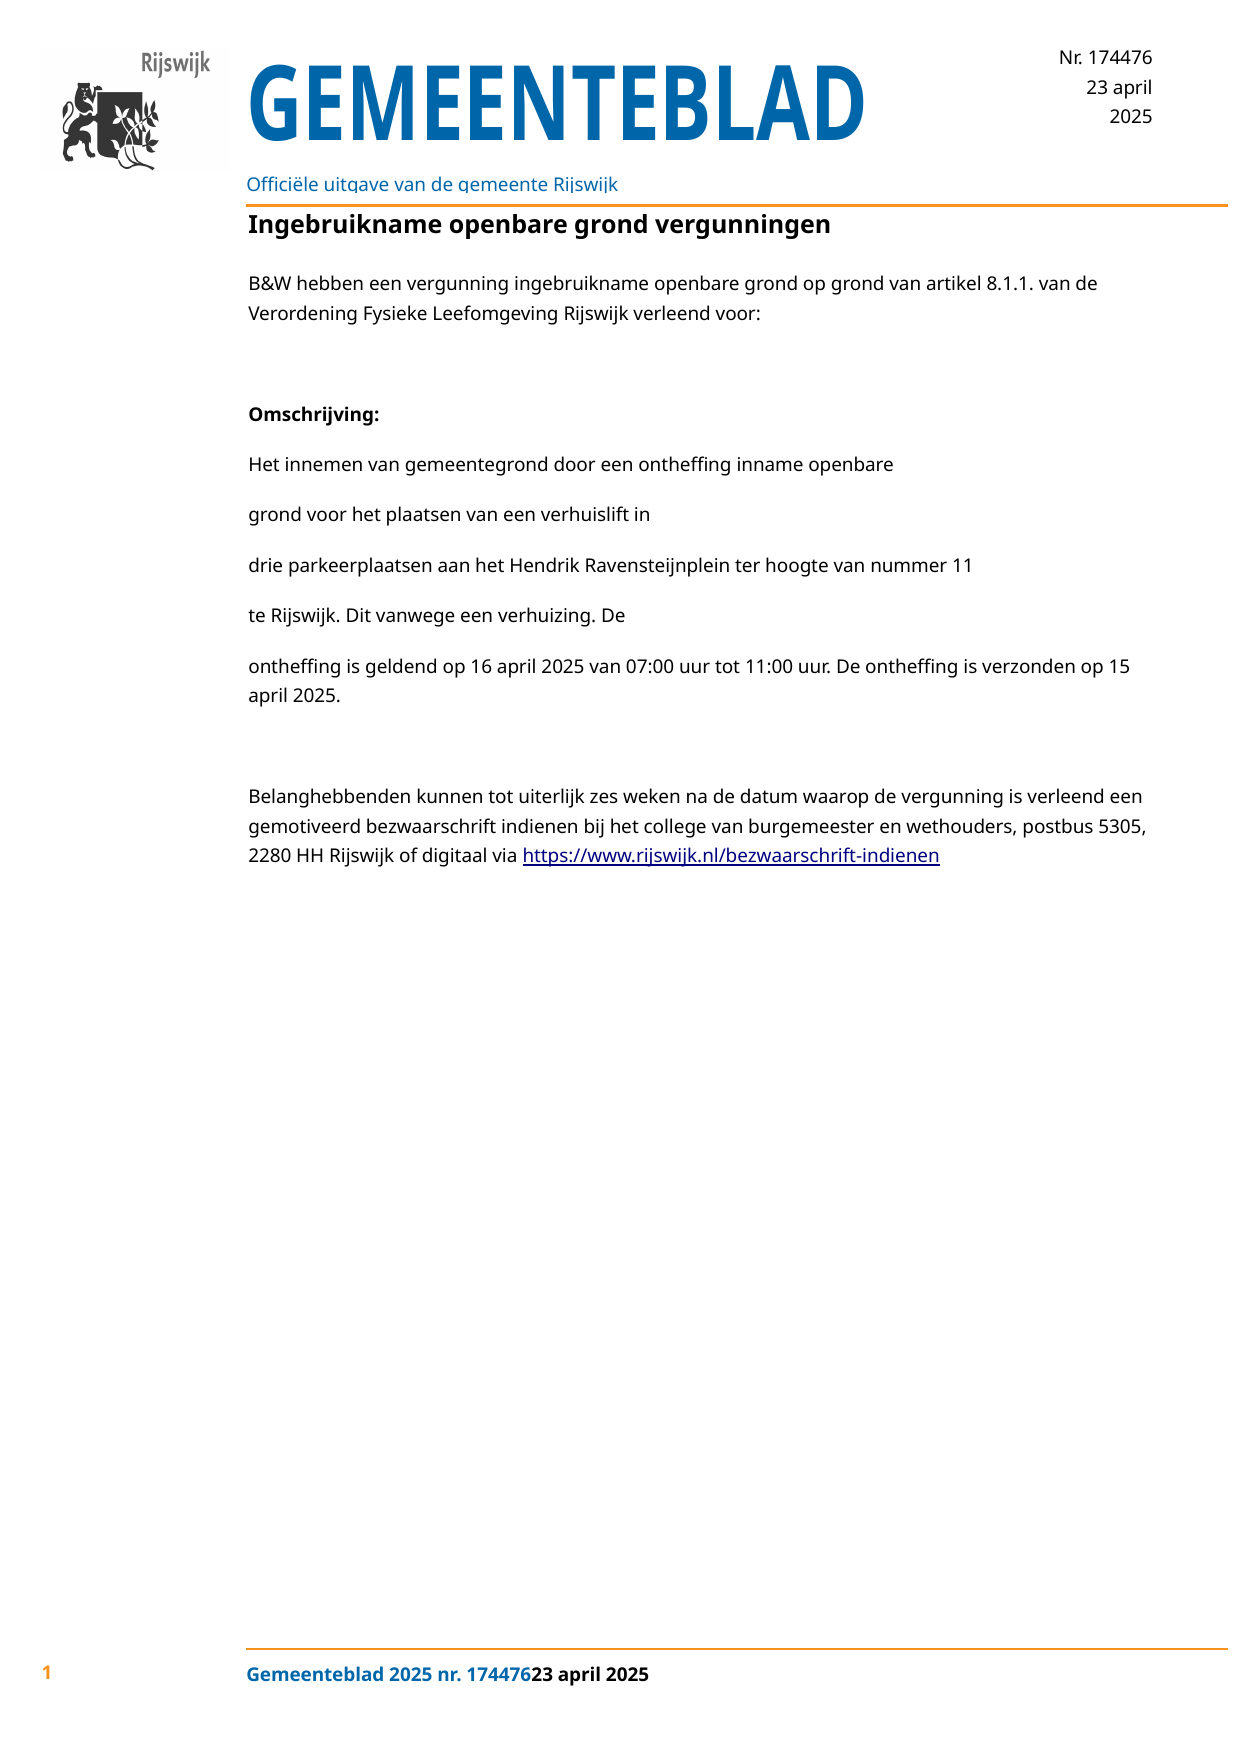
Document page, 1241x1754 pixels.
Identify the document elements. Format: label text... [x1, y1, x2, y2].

text Omschrijving: [248, 401, 1152, 426]
text drie parkeerplaatsen aan het Hendrik Ravensteijnplein ter hoogte van nummer 11 [248, 552, 1152, 578]
text te Rijswijk. Dit vanwege een verhuizing. De [248, 602, 1152, 628]
picture [41, 47, 231, 172]
text B&W hebben een vergunning ingebruikname openbare grond op grond van artikel 8.1.1. van de Verordening Fysieke Leefomgeving Rijswijk verleend voor: [248, 270, 1152, 326]
text ontheffing is geldend op 16 april 2025 van 07:00 uur tot 11:00 uur. De ontheffing is verzonden op 15 april 2025. [248, 653, 1152, 708]
text Belanghebbenden kunnen tot uiterlijk zes weken na de datum waarop de vergunning is verleend een gemotiveerd bezwaarschrift indienen bij het college van burgemeester en wethouders, postbus 5305, 2280 HH Rijswijk of digitaal via https://www.rijswijk.nl/bezwaarschrift-indienen [248, 783, 1152, 868]
text grond voor het plaatsen van een verhuislift in [248, 502, 1152, 527]
text Het innemen van gemeentegrond door een ontheffing inname openbare [248, 451, 1152, 477]
text Ingebruikname openbare grond vergunningen [248, 207, 1152, 241]
